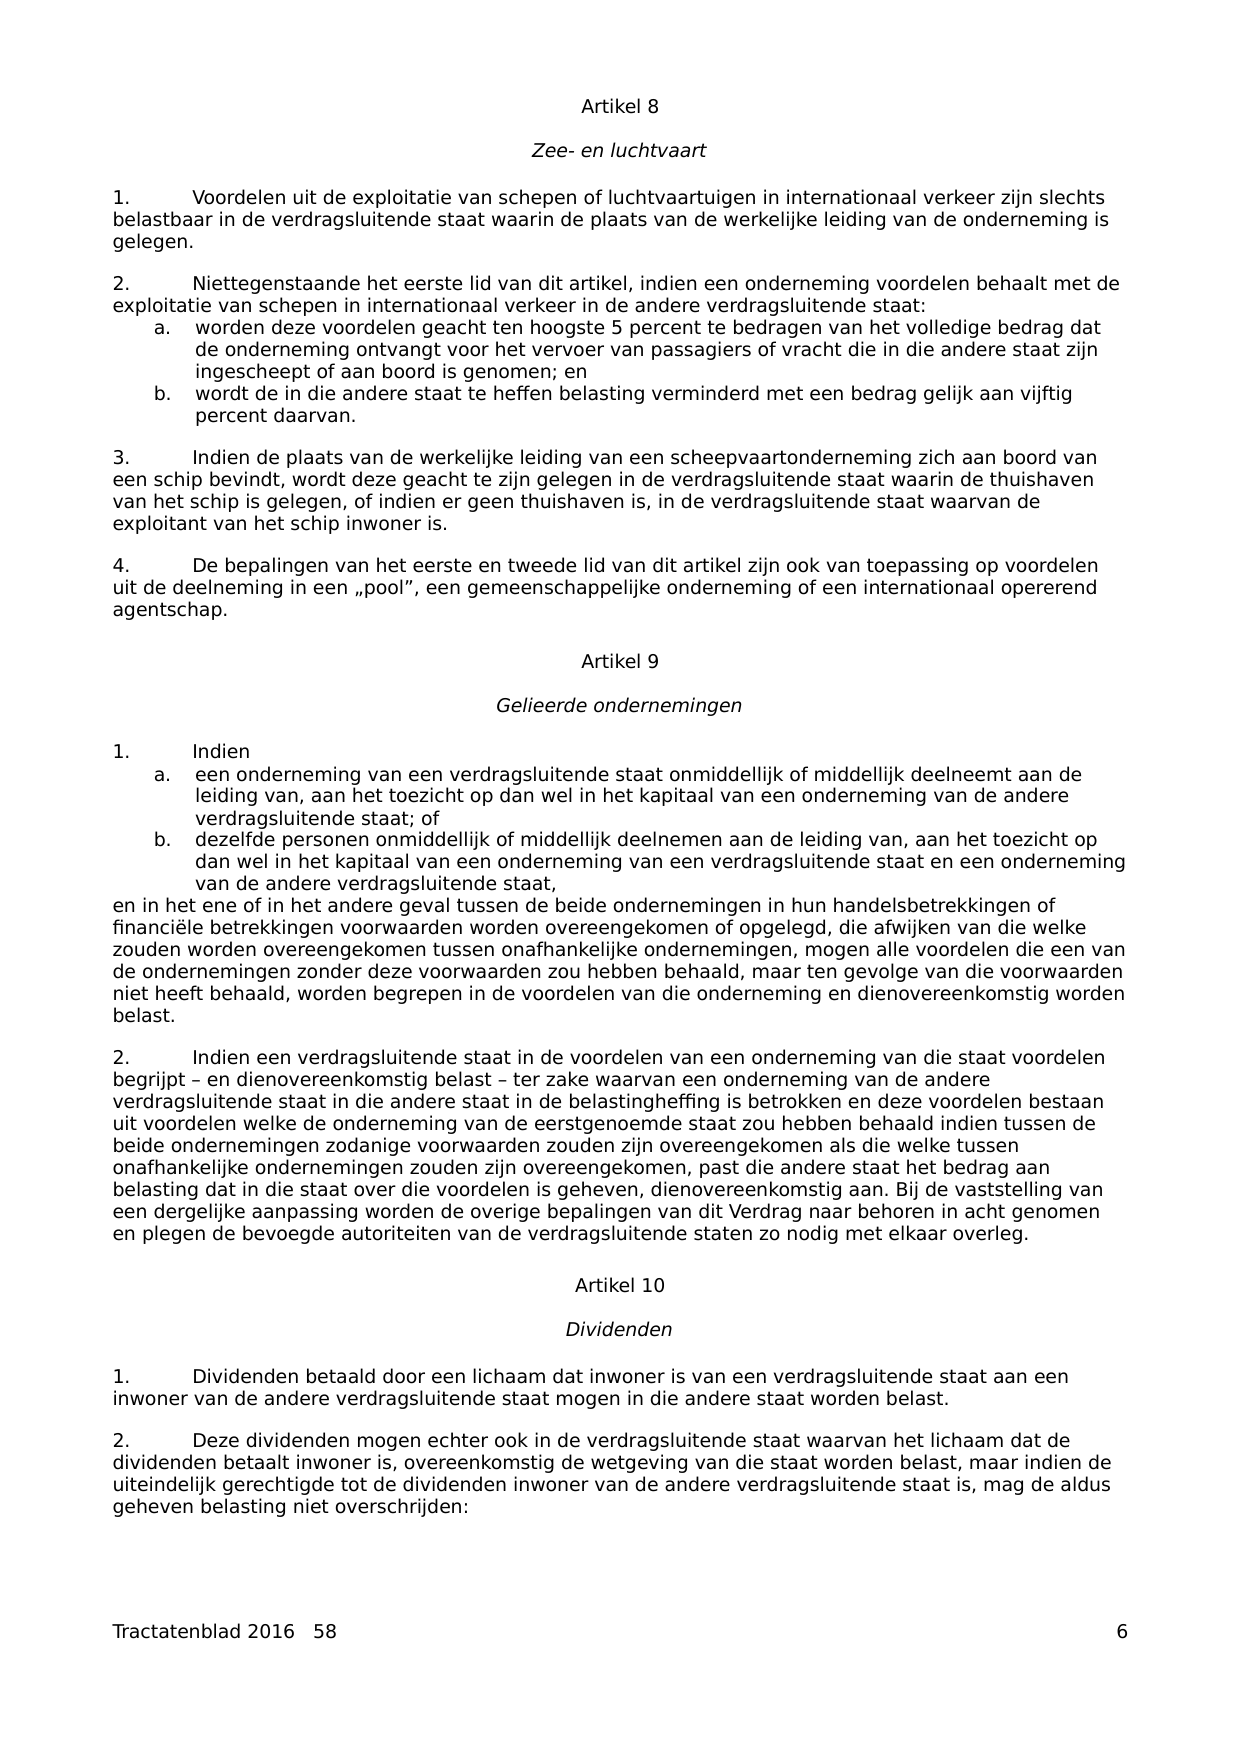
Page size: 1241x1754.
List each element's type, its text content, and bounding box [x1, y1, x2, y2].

text 2. Deze dividenden mogen echter ook in de verdragsluitende staat waarvan het lichaam dat de dividenden betaalt inwoner is, overeenkomstig de wetgeving van die staat worden belast, maar indien de uiteindelijk gerechtigde tot de dividenden inwoner van de andere verdragsluitende staat is, mag de aldus geheven belasting niet overschrijden: [112, 1430, 1128, 1518]
text b. wordt de in die andere staat te heffen belasting verminderd met een bedrag gelijk aan vijftig percent daarvan. [153, 383, 1128, 427]
subtitle Artikel 9 Gelieerde ondernemingen [112, 651, 1128, 716]
text 2. Niettegenstaande het eerste lid van dit artikel, indien een onderneming voordelen behaalt met de exploitatie van schepen in internationaal verkeer in de andere verdragsluitende staat: [112, 273, 1128, 317]
text 3. Indien de plaats van de werkelijke leiding van een scheepvaartonderneming zich aan boord van een schip bevindt, wordt deze geacht te zijn gelegen in de verdragsluitende staat waarin de thuishaven van het schip is gelegen, of indien er geen thuishaven is, in de verdragsluitende staat waarvan de exploitant van het schip inwoner is. [112, 447, 1128, 534]
text a. een onderneming van een verdragsluitende staat onmiddellijk of middellijk deelneemt aan de leiding van, aan het toezicht op dan wel in het kapitaal van een onderneming van de andere verdragsluitende staat; of [153, 763, 1128, 829]
text 4. De bepalingen van het eerste en tweede lid van dit artikel zijn ook van toepassing op voordelen uit de deelneming in een „pool”, een gemeenschappelijke onderneming of een internationaal opererend agentschap. [112, 554, 1128, 621]
subtitle Artikel 10 Dividenden [112, 1275, 1128, 1341]
text 1. Voordelen uit de exploitatie van schepen of luchtvaartuigen in internationaal verkeer zijn slechts belastbaar in de verdragsluitende staat waarin de plaats van de werkelijke leiding van de onderneming is gelegen. [112, 187, 1128, 253]
text 1. Dividenden betaald door een lichaam dat inwoner is van een verdragsluitende staat aan een inwoner van de andere verdragsluitende staat mogen in die andere staat worden belast. [112, 1366, 1128, 1410]
text en in het ene of in het andere geval tussen de beide ondernemingen in hun handelsbetrekkingen of financiële betrekkingen voorwaarden worden overeengekomen of opgelegd, die afwijken van die welke zouden worden overeengekomen tussen onafhankelijke ondernemingen, mogen alle voordelen die een van de ondernemingen zonder deze voorwaarden zou hebben behaald, maar ten gevolge van die voorwaarden niet heeft behaald, worden begrepen in de voordelen van die onderneming en dienovereenkomstig worden belast. [112, 895, 1128, 1027]
subtitle Artikel 8 Zee- en luchtvaart [112, 96, 1128, 162]
text b. dezelfde personen onmiddellijk of middellijk deelnemen aan de leiding van, aan het toezicht op dan wel in het kapitaal van een onderneming van een verdragsluitende staat en een onderneming van de andere verdragsluitende staat, [153, 829, 1128, 895]
text 2. Indien een verdragsluitende staat in de voordelen van een onderneming van die staat voordelen begrijpt – en dienovereenkomstig belast – ter zake waarvan een onderneming van de andere verdragsluitende staat in die andere staat in de belastingheffing is betrokken en deze voordelen bestaan uit voordelen welke de onderneming van de eerstgenoemde staat zou hebben behaald indien tussen de beide ondernemingen zodanige voorwaarden zouden zijn overeengekomen als die welke tussen onafhankelijke ondernemingen zouden zijn overeengekomen, past die andere staat het bedrag aan belasting dat in die staat over die voordelen is geheven, dienovereenkomstig aan. Bij de vaststelling van een dergelijke aanpassing worden de overige bepalingen van dit Verdrag naar behoren in acht genomen en plegen de bevoegde autoriteiten van de verdragsluitende staten zo nodig met elkaar overleg. [112, 1047, 1128, 1245]
text a. worden deze voordelen geacht ten hoogste 5 percent te bedragen van het volledige bedrag dat de onderneming ontvangt voor het vervoer van passagiers of vracht die in die andere staat zijn ingescheept of aan boord is genomen; en [153, 317, 1128, 383]
text 1. Indien [112, 741, 1128, 763]
